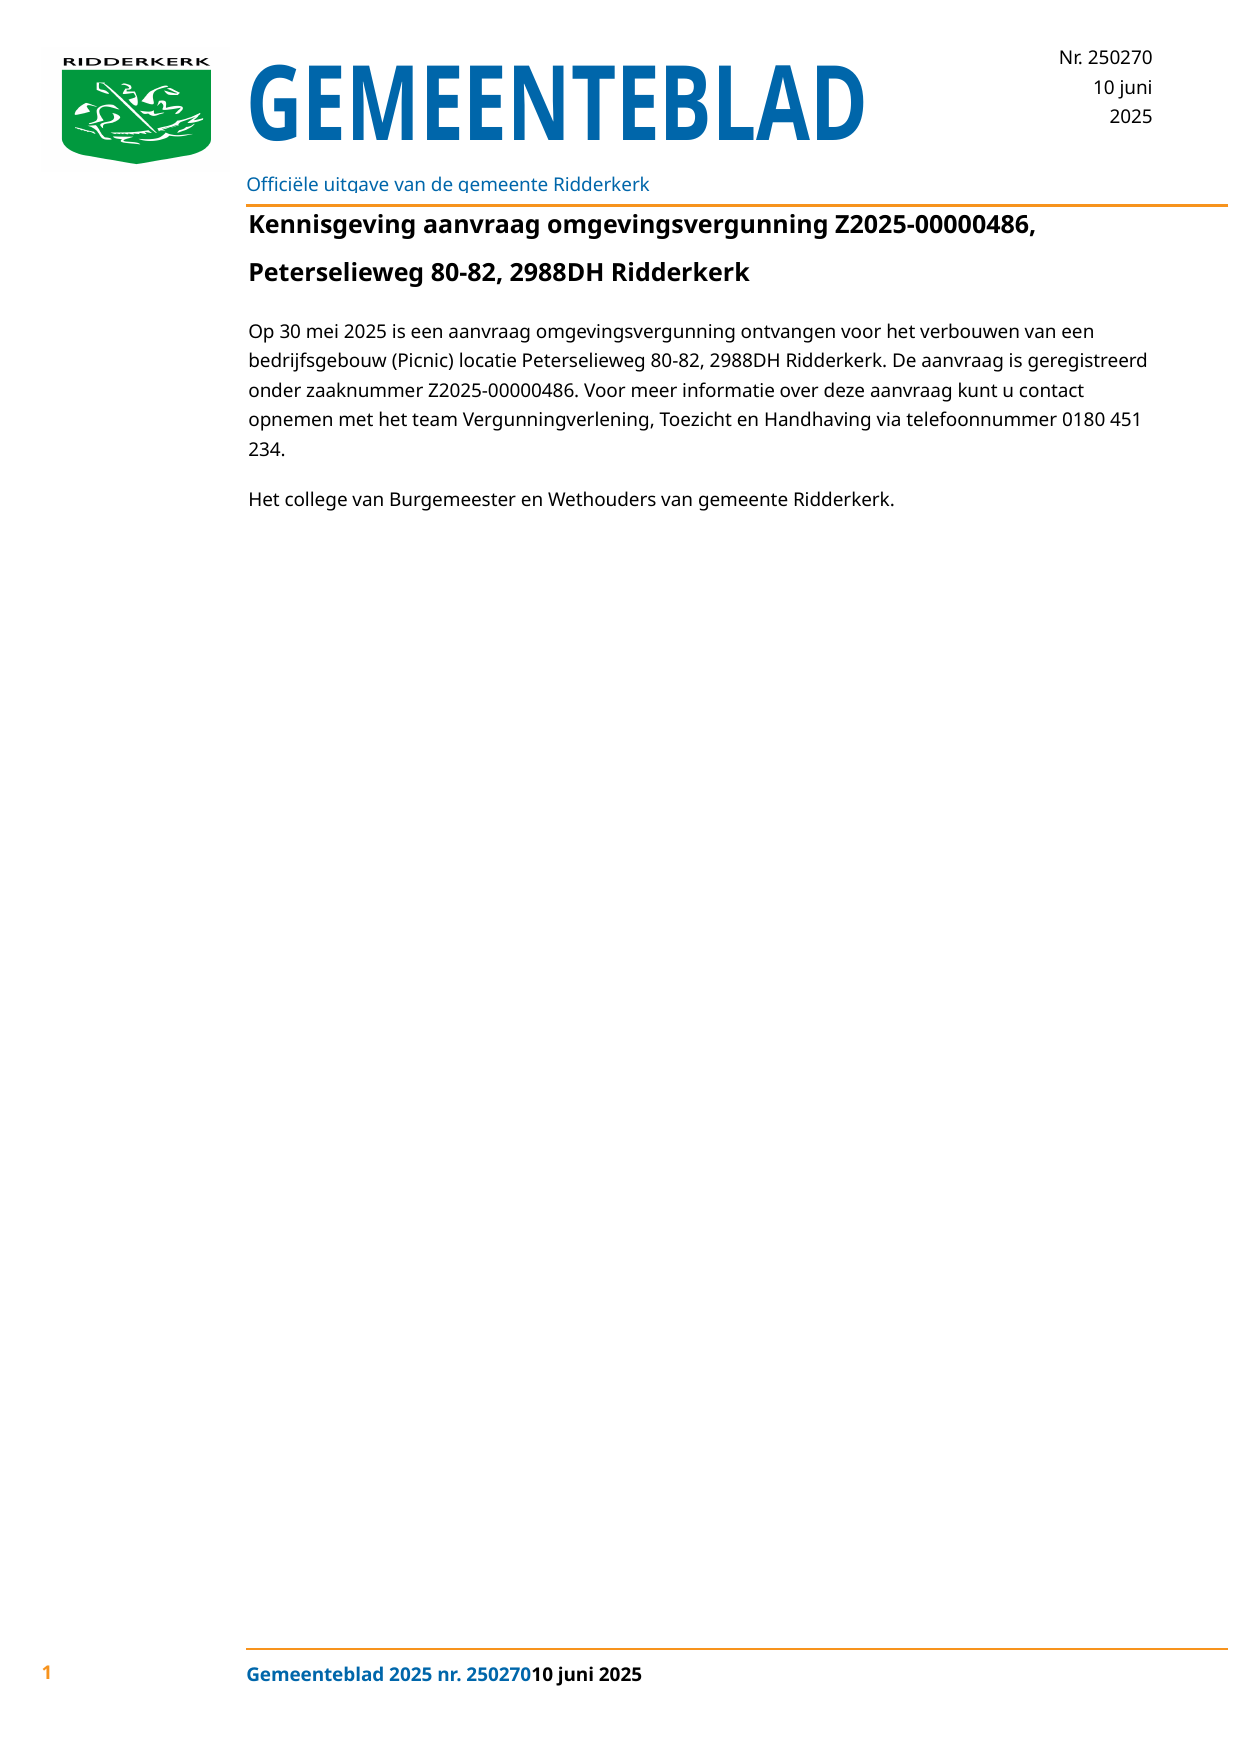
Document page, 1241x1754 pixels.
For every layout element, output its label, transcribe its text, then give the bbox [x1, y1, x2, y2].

text Het college van Burgemeester en Wethouders van gemeente Ridderkerk. [248, 487, 1152, 512]
text Op 30 mei 2025 is een aanvraag omgevingsvergunning ontvangen voor het verbouwen van een bedrijfsgebouw (Picnic) locatie Peterselieweg 80-82, 2988DH Ridderkerk. De aanvraag is geregistreerd onder zaaknummer Z2025-00000486. Voor meer informatie over deze aanvraag kunt u contact opnemen met het team Vergunningverlening, Toezicht en Handhaving via telefoonnummer 0180 451 234. [248, 318, 1152, 462]
text Kennisgeving aanvraag omgevingsvergunning Z2025-00000486, Peterselieweg 80-82, 2988DH Ridderkerk [248, 207, 1152, 288]
picture [41, 47, 231, 172]
